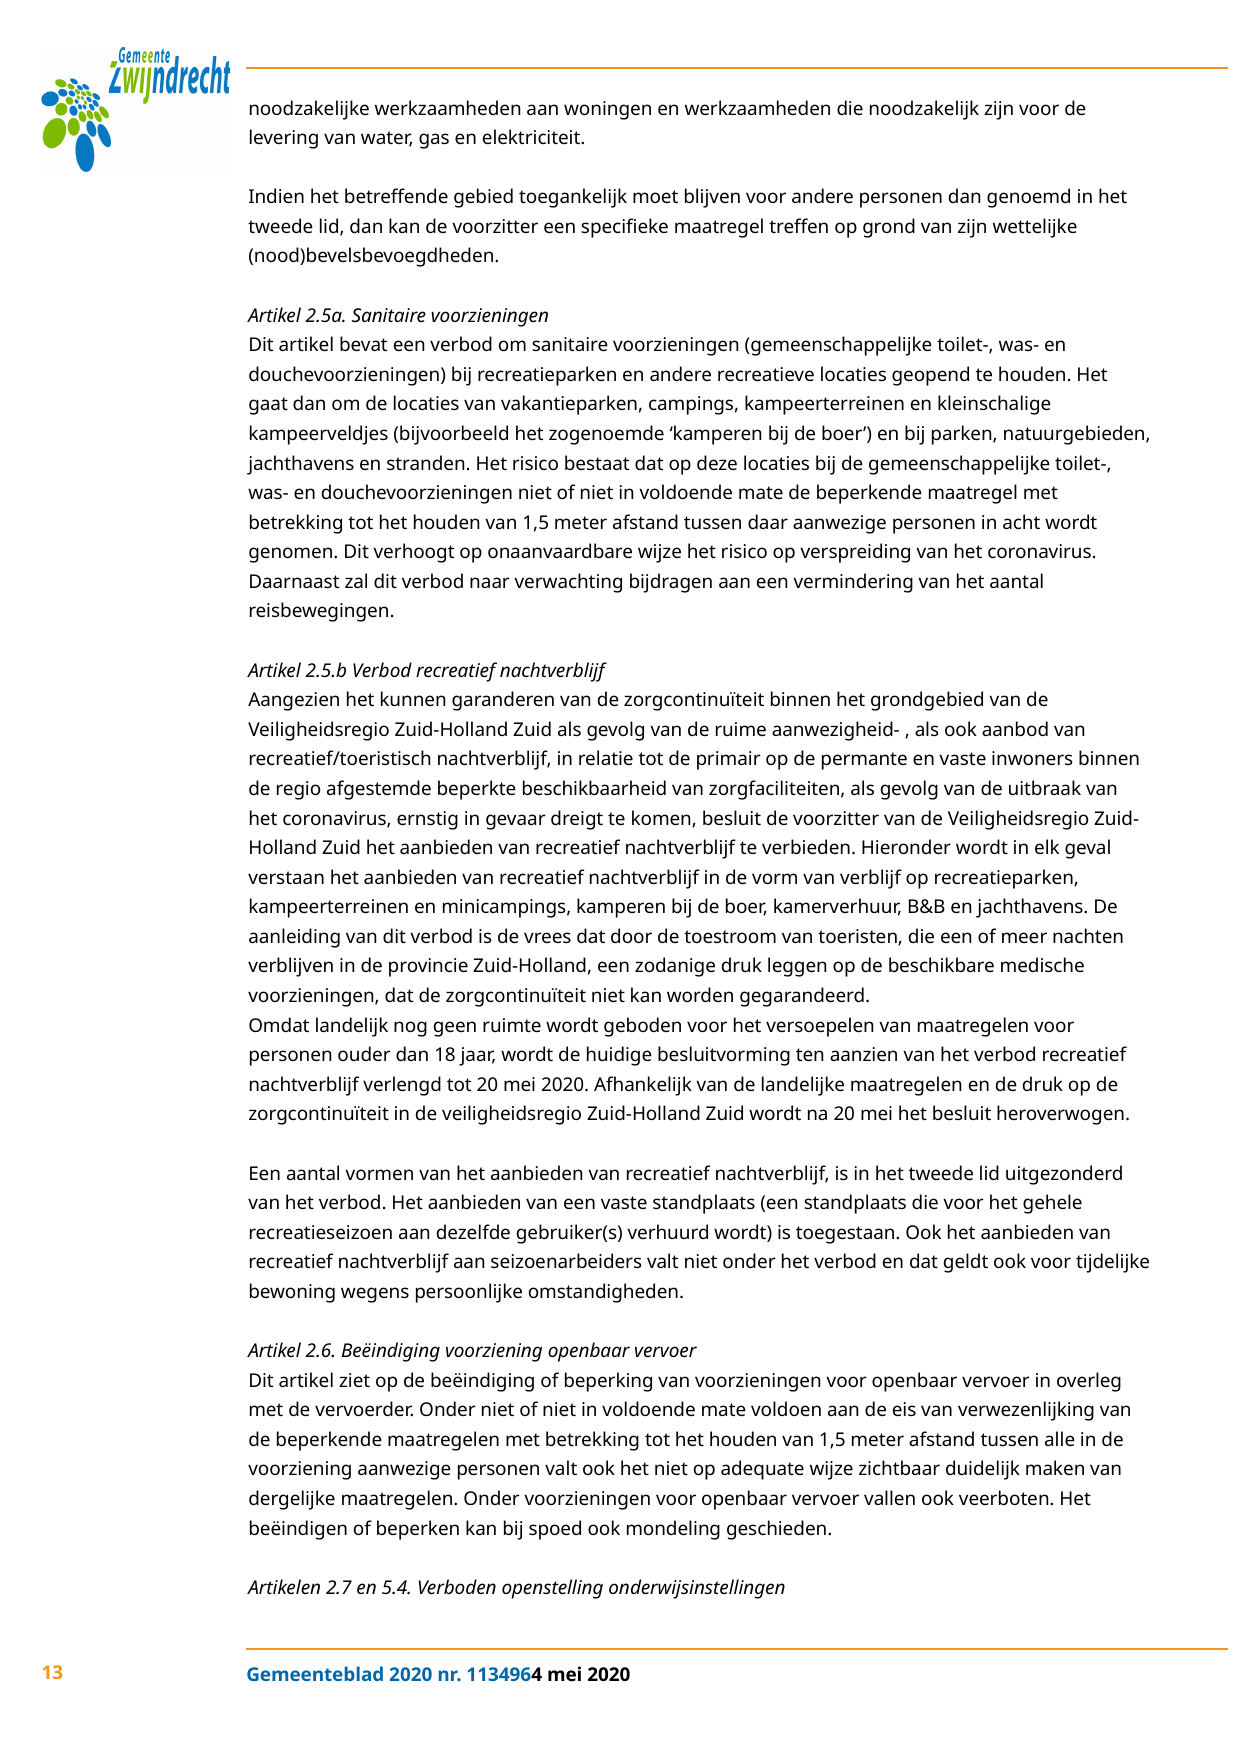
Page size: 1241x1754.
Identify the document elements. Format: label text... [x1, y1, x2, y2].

text Dit artikel ziet op de beëindiging of beperking van voorzieningen voor openbaar vervoer in overleg met de vervoerder. Onder niet of niet in voldoende mate voldoen aan de eis van verwezenlijking van de beperkende maatregelen met betrekking tot het houden van 1,5 meter afstand tussen alle in de voorziening aanwezige personen valt ook het niet op adequate wijze zichtbaar duidelijk maken van dergelijke maatregelen. Onder voorzieningen voor openbaar vervoer vallen ook veerboten. Het beëindigen of beperken kan bij spoed ook mondeling geschieden. [248, 1367, 1152, 1541]
text Dit artikel bevat een verbod om sanitaire voorzieningen (gemeenschappelijke toilet-, was- en douchevoorzieningen) bij recreatieparken en andere recreatieve locaties geopend te houden. Het gaat dan om de locaties van vakantieparken, campings, kampeerterreinen en kleinschalige kampeerveldjes (bijvoorbeeld het zogenoemde ‘kamperen bij de boer’) en bij parken, natuurgebieden, jachthavens en stranden. Het risico bestaat dat op deze locaties bij de gemeenschappelijke toilet-, was- en douchevoorzieningen niet of niet in voldoende mate de beperkende maatregel met betrekking tot het houden van 1,5 meter afstand tussen daar aanwezige personen in acht wordt genomen. Dit verhoogt op onaanvaardbare wijze het risico op verspreiding van het coronavirus. Daarnaast zal dit verbod naar verwachting bijdragen aan een vermindering van het aantal reisbewegingen. [248, 331, 1152, 623]
text Artikel 2.6. Beëindiging voorziening openbaar vervoer [248, 1337, 1152, 1363]
text Indien het betreffende gebied toegankelijk moet blijven voor andere personen dan genoemd in het tweede lid, dan kan de voorzitter een specifieke maatregel treffen op grond van zijn wettelijke (nood)bevelsbevoegdheden. [248, 183, 1152, 268]
text Een aantal vormen van het aanbieden van recreatief nachtverblijf, is in het tweede lid uitgezonderd van het verbod. Het aanbieden van een vaste standplaats (een standplaats die voor het gehele recreatieseizoen aan dezelfde gebruiker(s) verhuurd wordt) is toegestaan. Ook het aanbieden van recreatief nachtverblijf aan seizoenarbeiders valt niet onder het verbod en dat geldt ook voor tijdelijke bewoning wegens persoonlijke omstandigheden. [248, 1160, 1152, 1304]
text Artikel 2.5.b Verbod recreatief nachtverblijf [248, 657, 1152, 683]
text noodzakelijke werkzaamheden aan woningen en werkzaamheden die noodzakelijk zijn voor de levering van water, gas en elektriciteit. [248, 95, 1152, 150]
text Omdat landelijk nog geen ruimte wordt geboden voor het versoepelen van maatregelen voor personen ouder dan 18 jaar, wordt de huidige besluitvorming ten aanzien van het verbod recreatief nachtverblijf verlengd tot 20 mei 2020. Afhankelijk van de landelijke maatregelen en de druk op de zorgcontinuïteit in de veiligheidsregio Zuid-Holland Zuid wordt na 20 mei het besluit heroverwogen. [248, 1012, 1152, 1126]
picture [41, 47, 231, 172]
text Aangezien het kunnen garanderen van de zorgcontinuïteit binnen het grondgebied van de Veiligheidsregio Zuid-Holland Zuid als gevolg van de ruime aanwezigheid- , als ook aanbod van recreatief/toeristisch nachtverblijf, in relatie tot de primair op de permante en vaste inwoners binnen de regio afgestemde beperkte beschikbaarheid van zorgfaciliteiten, als gevolg van de uitbraak van het coronavirus, ernstig in gevaar dreigt te komen, besluit de voorzitter van de Veiligheidsregio Zuid-Holland Zuid het aanbieden van recreatief nachtverblijf te verbieden. Hieronder wordt in elk geval verstaan het aanbieden van recreatief nachtverblijf in de vorm van verblijf op recreatieparken, kampeerterreinen en minicampings, kamperen bij de boer, kamerverhuur, B&B en jachthavens. De aanleiding van dit verbod is de vrees dat door de toestroom van toeristen, die een of meer nachten verblijven in de provincie Zuid-Holland, een zodanige druk leggen op de beschikbare medische voorzieningen, dat de zorgcontinuïteit niet kan worden gegarandeerd. [248, 686, 1152, 1008]
text Artikelen 2.7 en 5.4. Verboden openstelling onderwijsinstellingen [248, 1574, 1152, 1600]
text Artikel 2.5a. Sanitaire voorzieningen [248, 302, 1152, 328]
